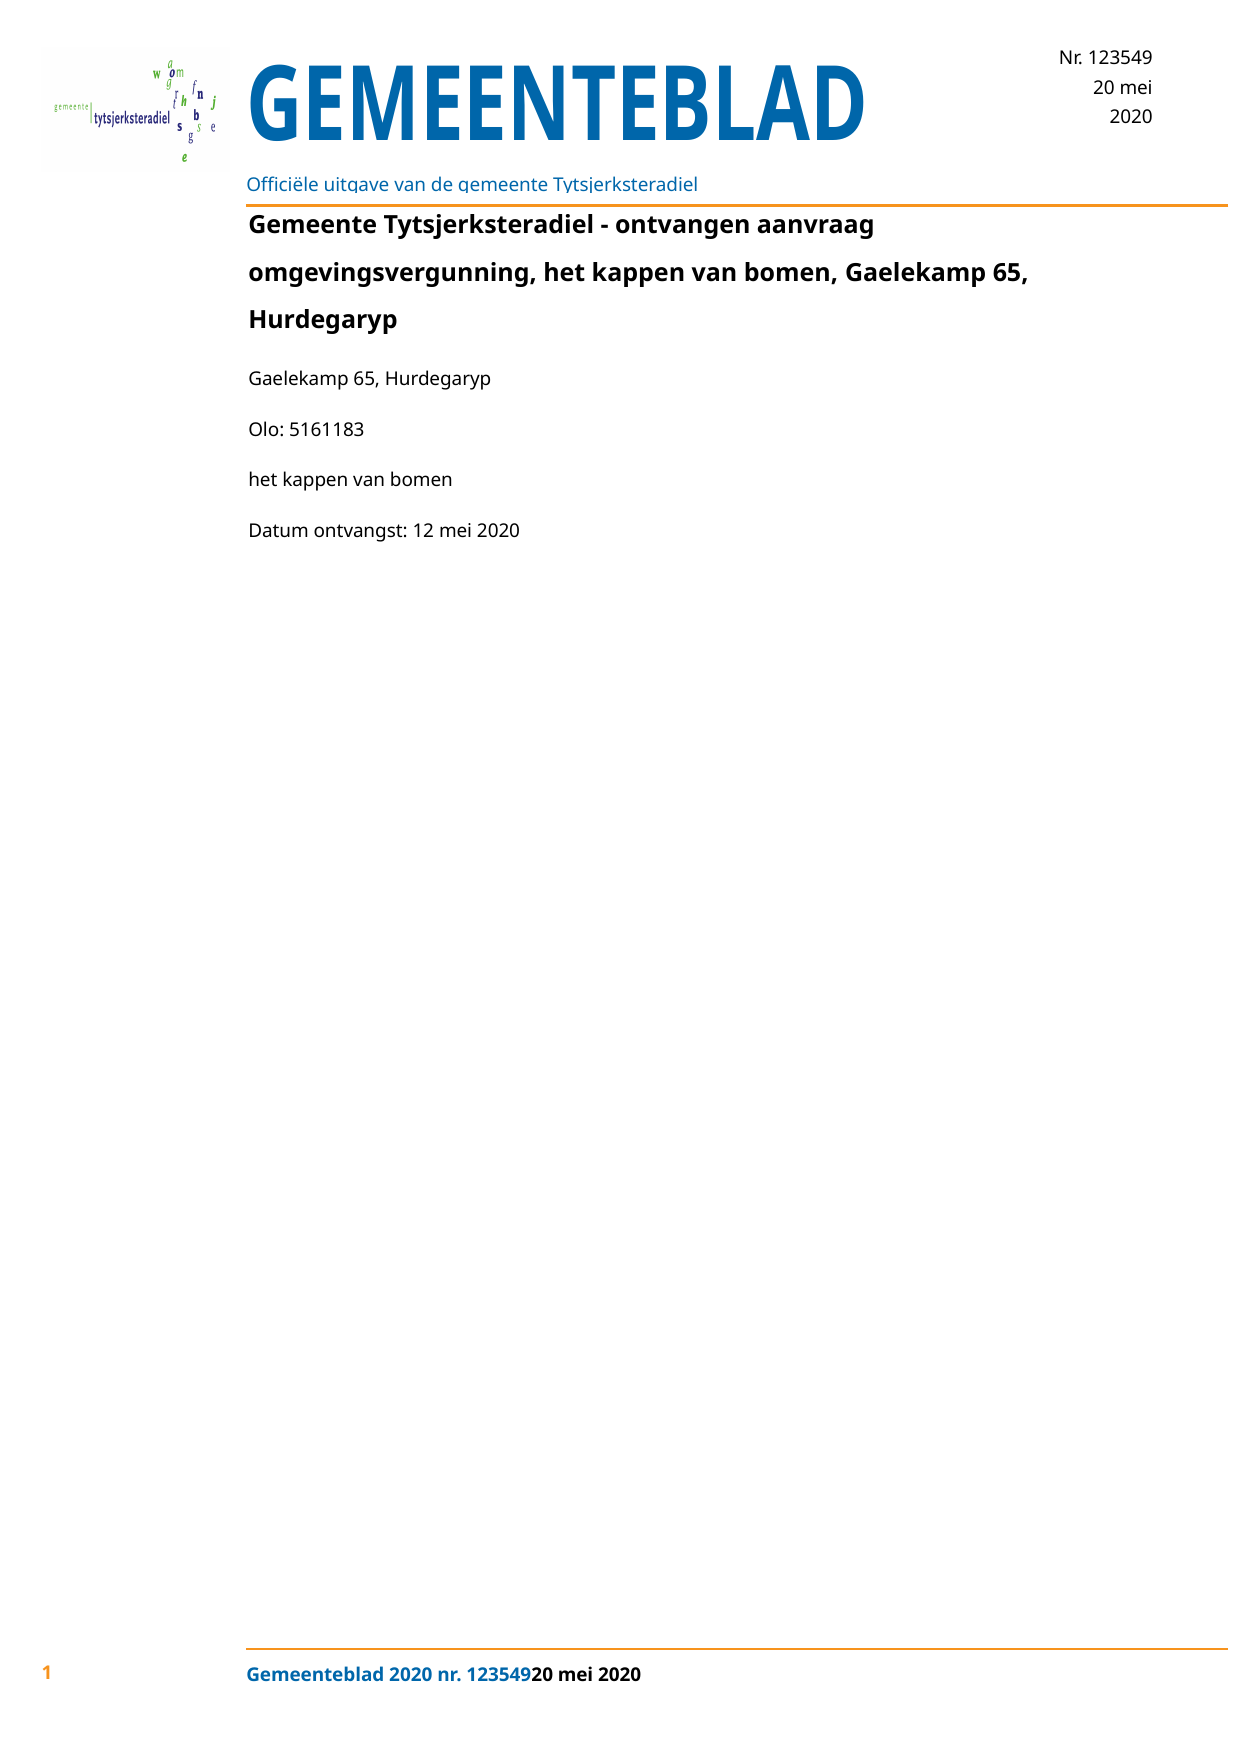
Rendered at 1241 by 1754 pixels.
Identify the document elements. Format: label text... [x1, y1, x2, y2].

text Gemeente Tytsjerksteradiel - ontvangen aanvraag omgevingsvergunning, het kappen van bomen, Gaelekamp 65, Hurdegaryp [248, 207, 1152, 336]
text Datum ontvangst: 12 mei 2020 [248, 517, 1152, 542]
picture [41, 47, 231, 172]
text Olo: 5161183 [248, 416, 1152, 442]
text Gaelekamp 65, Hurdegaryp [248, 366, 1152, 391]
text het kappen van bomen [248, 466, 1152, 492]
